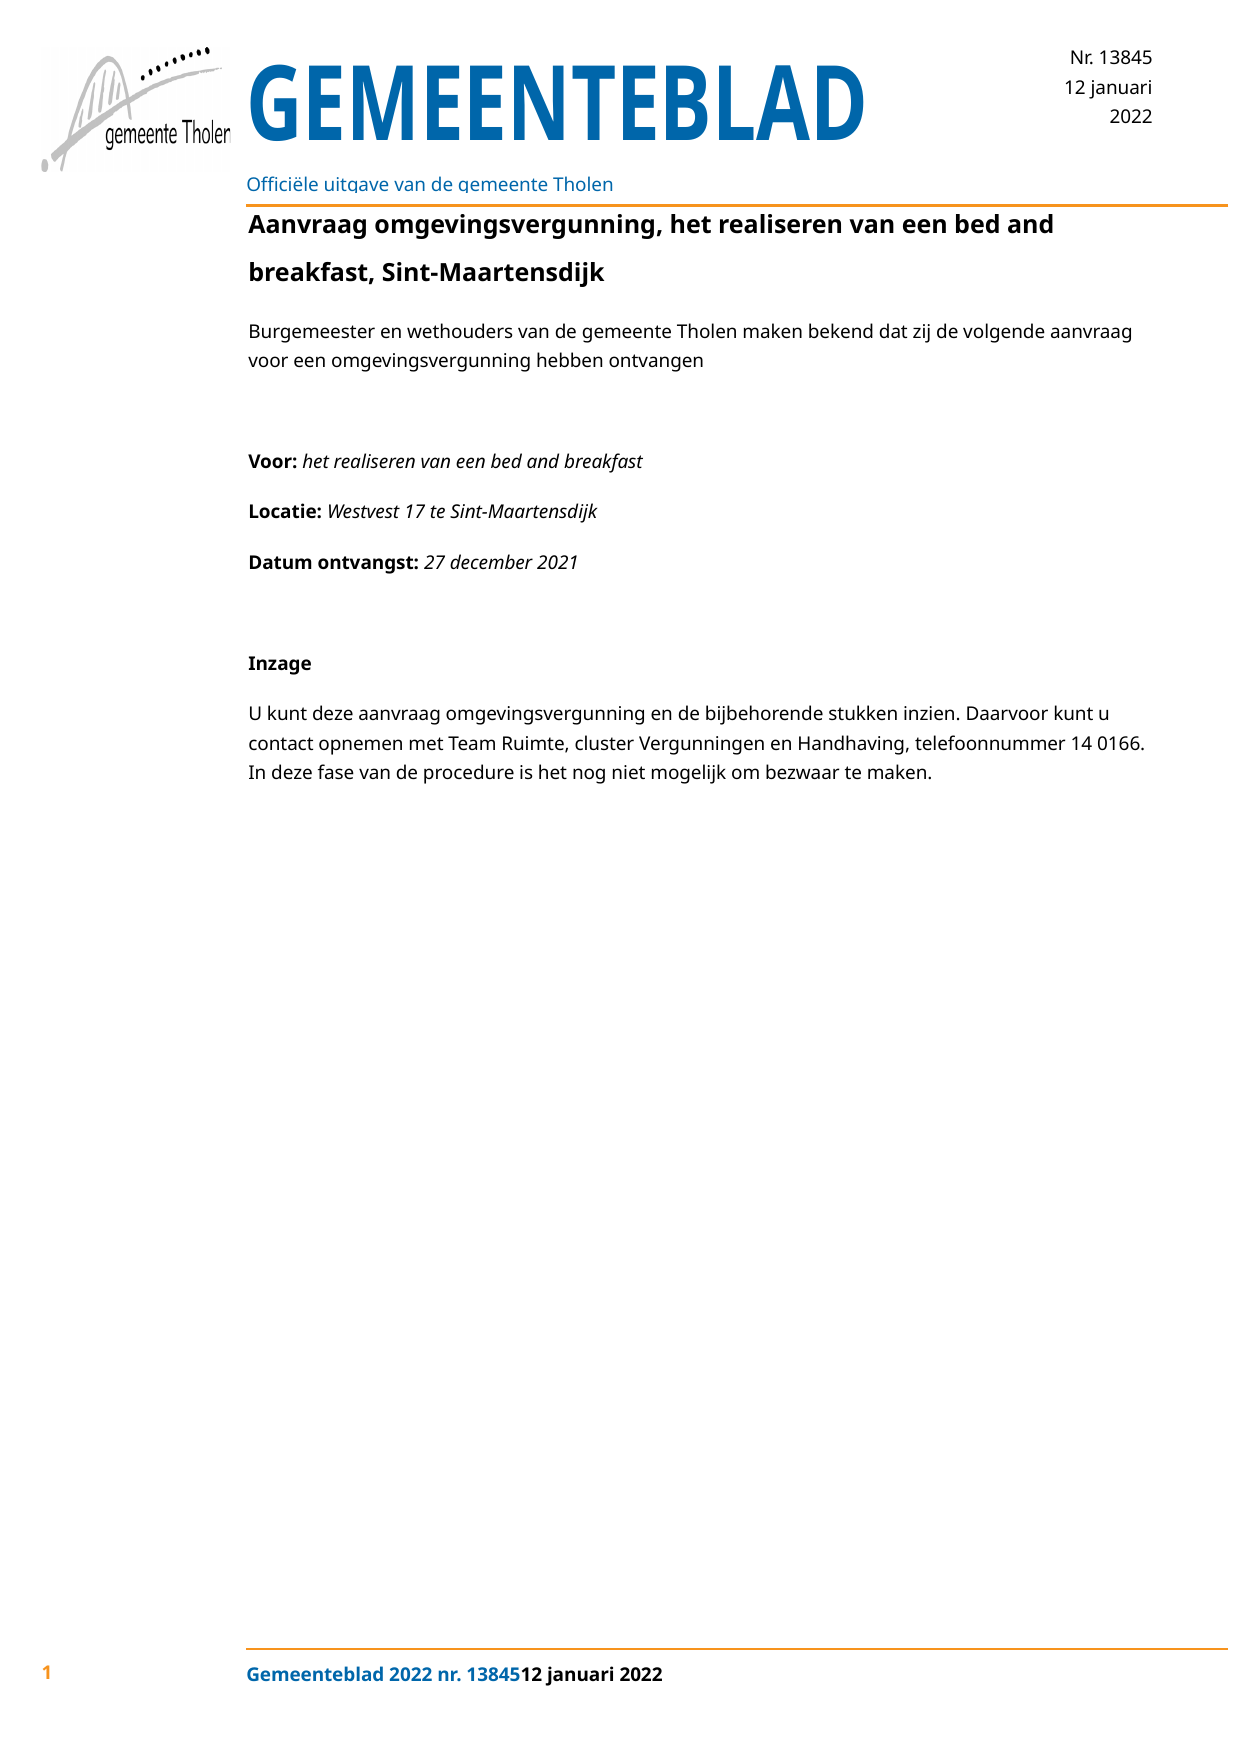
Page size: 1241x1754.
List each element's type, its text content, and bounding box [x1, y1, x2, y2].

text Datum ontvangst: 27 december 2021 [248, 549, 1152, 575]
text U kunt deze aanvraag omgevingsvergunning en de bijbehorende stukken inzien. Daarvoor kunt u contact opnemen met Team Ruimte, cluster Vergunningen en Handhaving, telefoonnummer 14 0166. In deze fase van de procedure is het nog niet mogelijk om bezwaar te maken. [248, 700, 1152, 785]
text Locatie: Westvest 17 te Sint-Maartensdijk [248, 499, 1152, 524]
picture [41, 47, 231, 172]
text Burgemeester en wethouders van de gemeente Tholen maken bekend dat zij de volgende aanvraag voor een omgevingsvergunning hebben ontvangen [248, 318, 1152, 373]
text Voor: het realiseren van een bed and breakfast [248, 448, 1152, 474]
text Inzage [248, 650, 1152, 676]
text Aanvraag omgevingsvergunning, het realiseren van een bed and breakfast, Sint-Maartensdijk [248, 207, 1152, 288]
